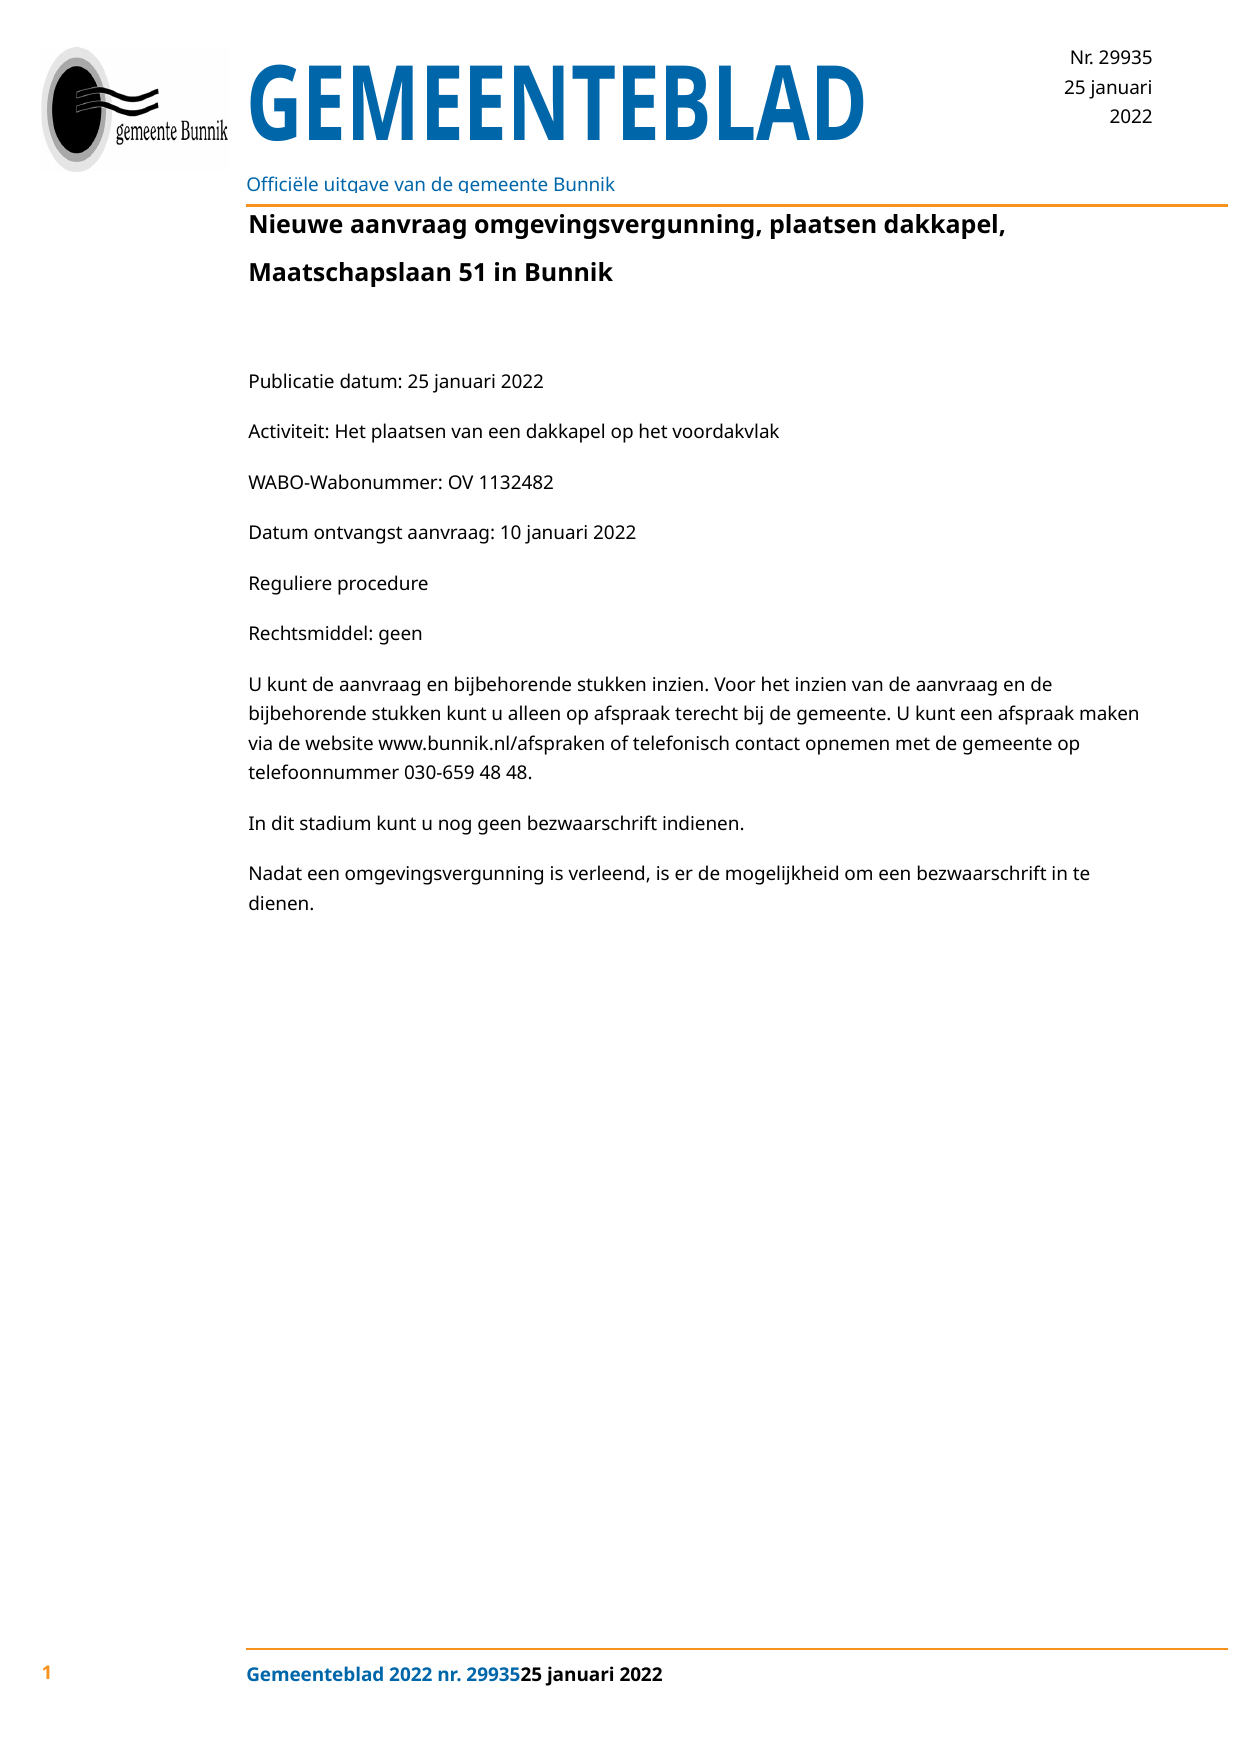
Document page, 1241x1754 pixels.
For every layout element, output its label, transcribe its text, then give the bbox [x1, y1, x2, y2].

text U kunt de aanvraag en bijbehorende stukken inzien. Voor het inzien van de aanvraag en de bijbehorende stukken kunt u alleen op afspraak terecht bij de gemeente. U kunt een afspraak maken via de website www.bunnik.nl/afspraken of telefonisch contact opnemen met de gemeente op telefoonnummer 030-659 48 48. [248, 671, 1152, 785]
text Publicatie datum: 25 januari 2022 [248, 368, 1152, 394]
text Nadat een omgevingsvergunning is verleend, is er de mogelijkheid om een bezwaarschrift in te dienen. [248, 860, 1152, 916]
text Nieuwe aanvraag omgevingsvergunning, plaatsen dakkapel, Maatschapslaan 51 in Bunnik [248, 207, 1152, 288]
text In dit stadium kunt u nog geen bezwaarschrift indienen. [248, 810, 1152, 836]
text Datum ontvangst aanvraag: 10 januari 2022 [248, 519, 1152, 545]
text Activiteit: Het plaatsen van een dakkapel op het voordakvlak [248, 419, 1152, 444]
picture [41, 47, 231, 172]
text Reguliere procedure [248, 570, 1152, 596]
text WABO-Wabonummer: OV 1132482 [248, 469, 1152, 495]
text Rechtsmiddel: geen [248, 620, 1152, 646]
